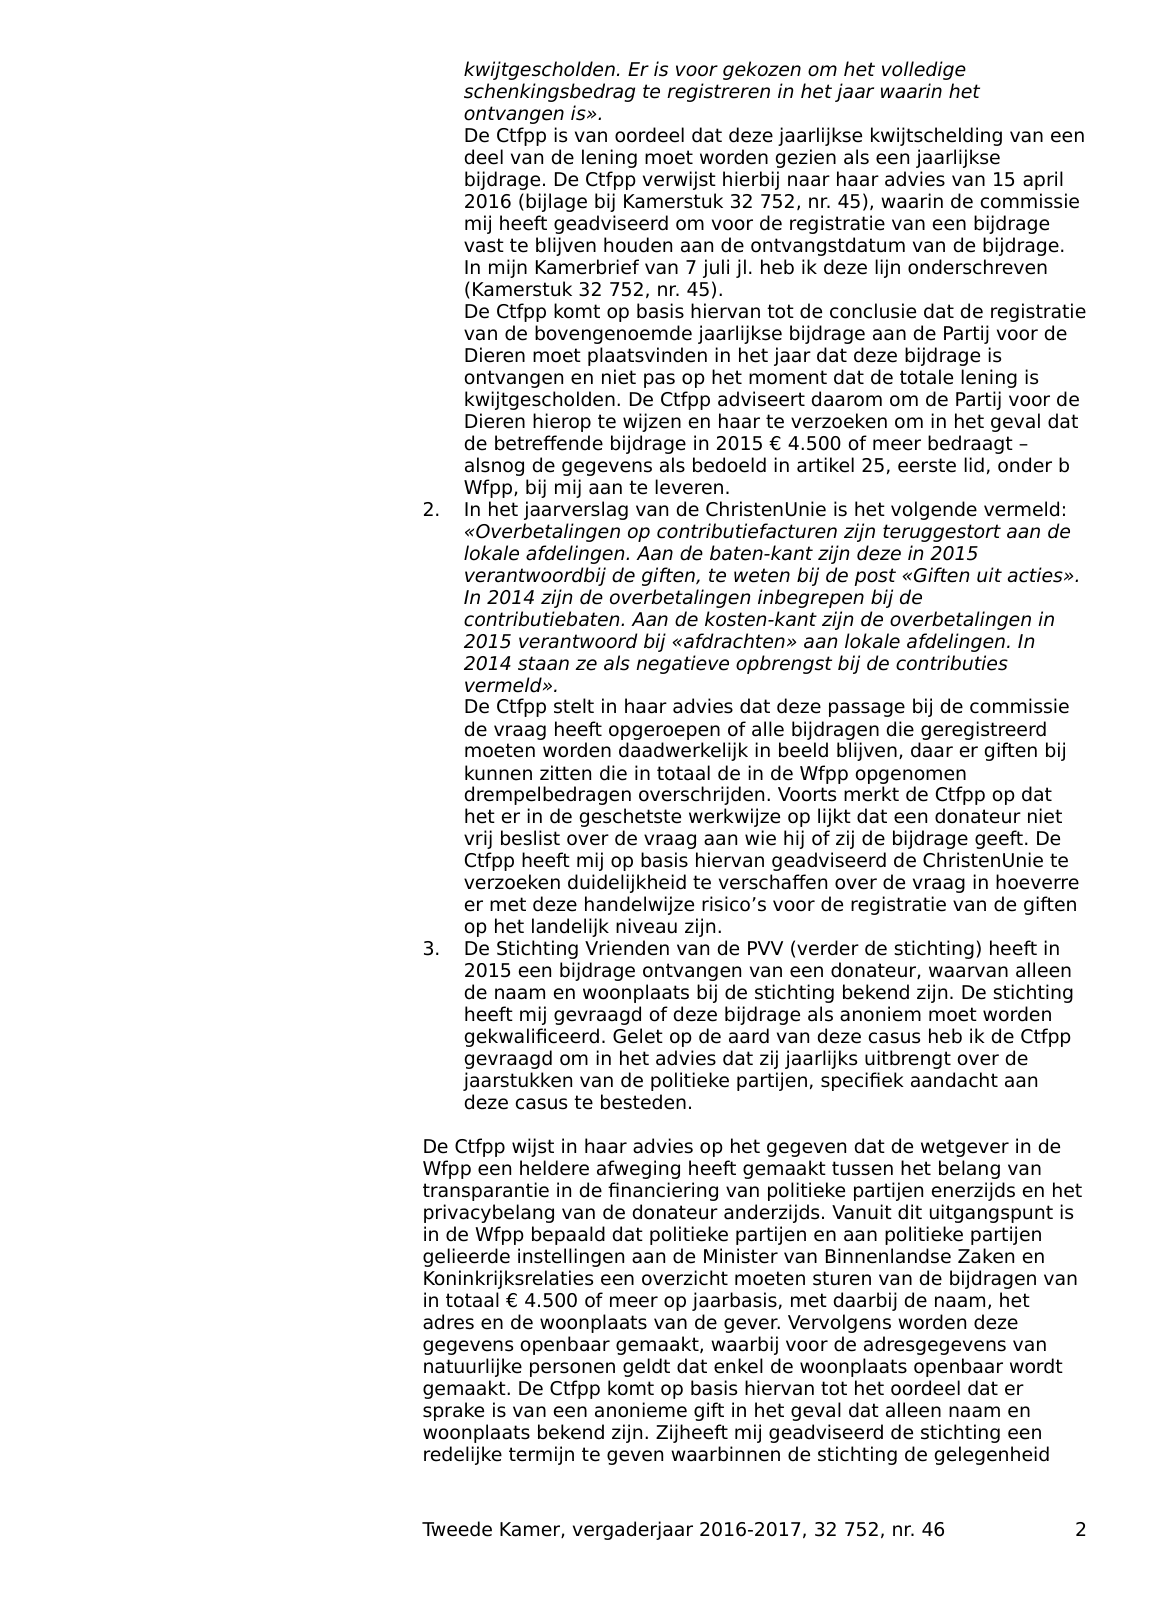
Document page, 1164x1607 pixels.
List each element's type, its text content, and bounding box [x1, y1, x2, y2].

text 2. In het jaarverslag van de ChristenUnie is het volgende vermeld: «Overbetalingen op contributiefacturen zijn teruggestort aan de lokale afdelingen. Aan de baten-kant zijn deze in 2015 verantwoordbij de giften, te weten bij de post «Giften uit acties». In 2014 zijn de overbetalingen inbegrepen bij de contributiebaten. Aan de kosten-kant zijn de overbetalingen in 2015 verantwoord bij «afdrachten» aan lokale afdelingen. In 2014 staan ze als negatieve opbrengst bij de contributies vermeld». [422, 499, 1087, 696]
text kwijtgescholden. Er is voor gekozen om het volledige schenkingsbedrag te registreren in het jaar waarin het ontvangen is». [422, 59, 1087, 125]
text De Ctfpp stelt in haar advies dat deze passage bij de commissie de vraag heeft opgeroepen of alle bijdragen die geregistreerd moeten worden daadwerkelijk in beeld blijven, daar er giften bij kunnen zitten die in totaal de in de Wfpp opgenomen drempelbedragen overschrijden. Voorts merkt de Ctfpp op dat het er in de geschetste werkwijze op lijkt dat een donateur niet vrij beslist over de vraag aan wie hij of zij de bijdrage geeft. De Ctfpp heeft mij op basis hiervan geadviseerd de ChristenUnie te verzoeken duidelijkheid te verschaffen over de vraag in hoeverre er met deze handelwijze risico’s voor de registratie van de giften op het landelijk niveau zijn. [464, 696, 1087, 938]
text 3. De Stichting Vrienden van de PVV (verder de stichting) heeft in 2015 een bijdrage ontvangen van een donateur, waarvan alleen de naam en woonplaats bij de stichting bekend zijn. De stichting heeft mij gevraagd of deze bijdrage als anoniem moet worden gekwalificeerd. Gelet op de aard van deze casus heb ik de Ctfpp gevraagd om in het advies dat zij jaarlijks uitbrengt over de jaarstukken van de politieke partijen, specifiek aandacht aan deze casus te besteden. [422, 938, 1087, 1114]
text De Ctfpp is van oordeel dat deze jaarlijkse kwijtschelding van een deel van de lening moet worden gezien als een jaarlijkse bijdrage. De Ctfpp verwijst hierbij naar haar advies van 15 april 2016 (bijlage bij Kamerstuk 32 752, nr. 45), waarin de commissie mij heeft geadviseerd om voor de registratie van een bijdrage vast te blijven houden aan de ontvangstdatum van de bijdrage. In mijn Kamerbrief van 7 juli jl. heb ik deze lijn onderschreven (Kamerstuk 32 752, nr. 45). [464, 125, 1087, 301]
text De Ctfpp wijst in haar advies op het gegeven dat de wetgever in de Wfpp een heldere afweging heeft gemaakt tussen het belang van transparantie in de financiering van politieke partijen enerzijds en het privacybelang van de donateur anderzijds. Vanuit dit uitgangspunt is in de Wfpp bepaald dat politieke partijen en aan politieke partijen gelieerde instellingen aan de Minister van Binnenlandse Zaken en Koninkrijksrelaties een overzicht moeten sturen van de bijdragen van in totaal € 4.500 of meer op jaarbasis, met daarbij de naam, het adres en de woonplaats van de gever. Vervolgens worden deze gegevens openbaar gemaakt, waarbij voor de adresgegevens van natuurlijke personen geldt dat enkel de woonplaats openbaar wordt gemaakt. De Ctfpp komt op basis hiervan tot het oordeel dat er sprake is van een anonieme gift in het geval dat alleen naam en woonplaats bekend zijn. Zijheeft mij geadviseerd de stichting een redelijke termijn te geven waarbinnen de stichting de gelegenheid [422, 1136, 1087, 1466]
text De Ctfpp komt op basis hiervan tot de conclusie dat de registratie van de bovengenoemde jaarlijkse bijdrage aan de Partij voor de Dieren moet plaatsvinden in het jaar dat deze bijdrage is ontvangen en niet pas op het moment dat de totale lening is kwijtgescholden. De Ctfpp adviseert daarom om de Partij voor de Dieren hierop te wijzen en haar te verzoeken om in het geval dat de betreffende bijdrage in 2015 € 4.500 of meer bedraagt – alsnog de gegevens als bedoeld in artikel 25, eerste lid, onder b Wfpp, bij mij aan te leveren. [464, 301, 1087, 499]
